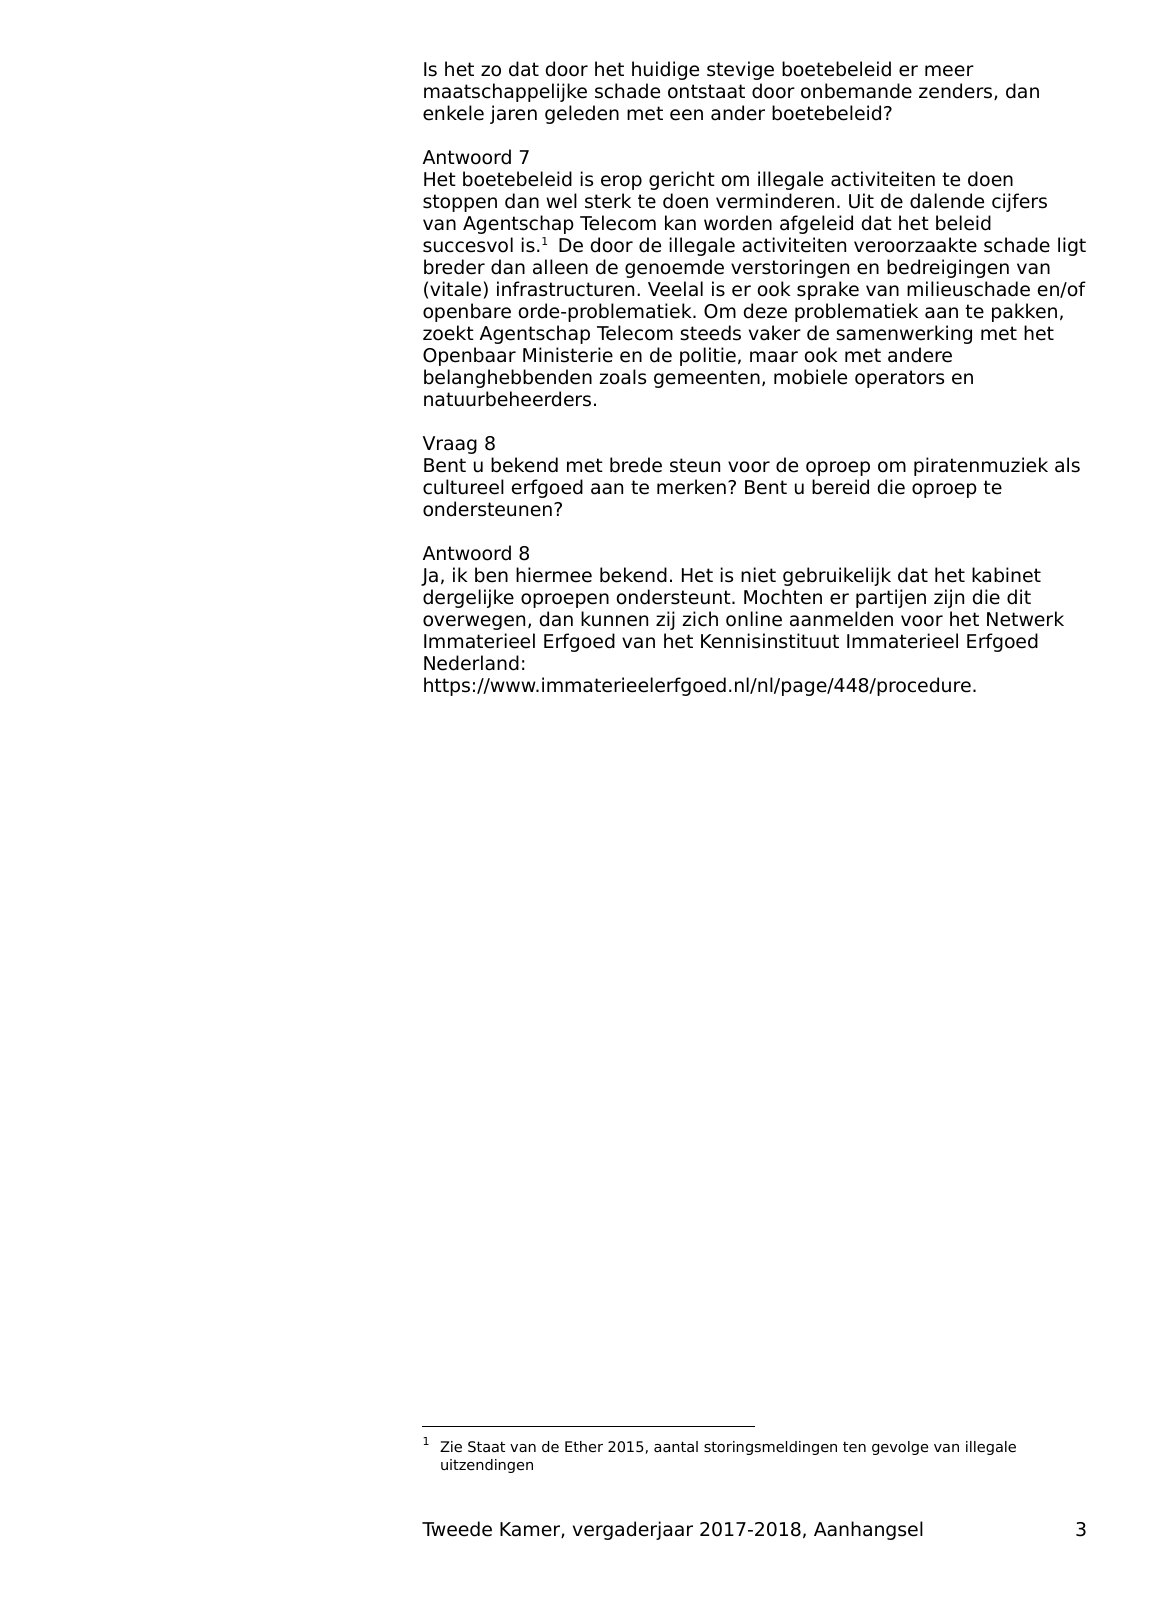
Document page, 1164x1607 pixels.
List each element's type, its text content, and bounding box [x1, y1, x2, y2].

text Het boetebeleid is erop gericht om illegale activiteiten te doen stoppen dan wel sterk te doen verminderen. Uit de dalende cijfers van Agentschap Telecom kan worden afgeleid dat het beleid succesvol is. De door de illegale activiteiten veroorzaakte schade ligt breder dan alleen de genoemde verstoringen en bedreigingen van (vitale) infrastructuren. Veelal is er ook sprake van milieuschade en/of openbare orde-problematiek. Om deze problematiek aan te pakken, zoekt Agentschap Telecom steeds vaker de samenwerking met het Openbaar Ministerie en de politie, maar ook met andere belanghebbenden zoals gemeenten, mobiele operators en natuurbeheerders. [422, 169, 1087, 411]
text Antwoord 7 [422, 147, 1087, 169]
text Bent u bekend met brede steun voor de oproep om piratenmuziek als cultureel erfgoed aan te merken? Bent u bereid die oproep te ondersteunen? [422, 455, 1087, 521]
text Ja, ik ben hiermee bekend. Het is niet gebruikelijk dat het kabinet dergelijke oproepen ondersteunt. Mochten er partijen zijn die dit overwegen, dan kunnen zij zich online aanmelden voor het Netwerk Immaterieel Erfgoed van het Kennisinstituut Immaterieel Erfgoed Nederland: https://www.immaterieelerfgoed.nl/nl/page/448/procedure. [422, 565, 1087, 697]
text Zie Staat van de Ether 2015, aantal storingsmeldingen ten gevolge van illegale uitzendingen [422, 1435, 1087, 1474]
text Vraag 8 [422, 433, 1087, 455]
text Antwoord 8 [422, 543, 1087, 565]
text Is het zo dat door het huidige stevige boetebeleid er meer maatschappelijke schade ontstaat door onbemande zenders, dan enkele jaren geleden met een ander boetebeleid? [422, 59, 1087, 125]
